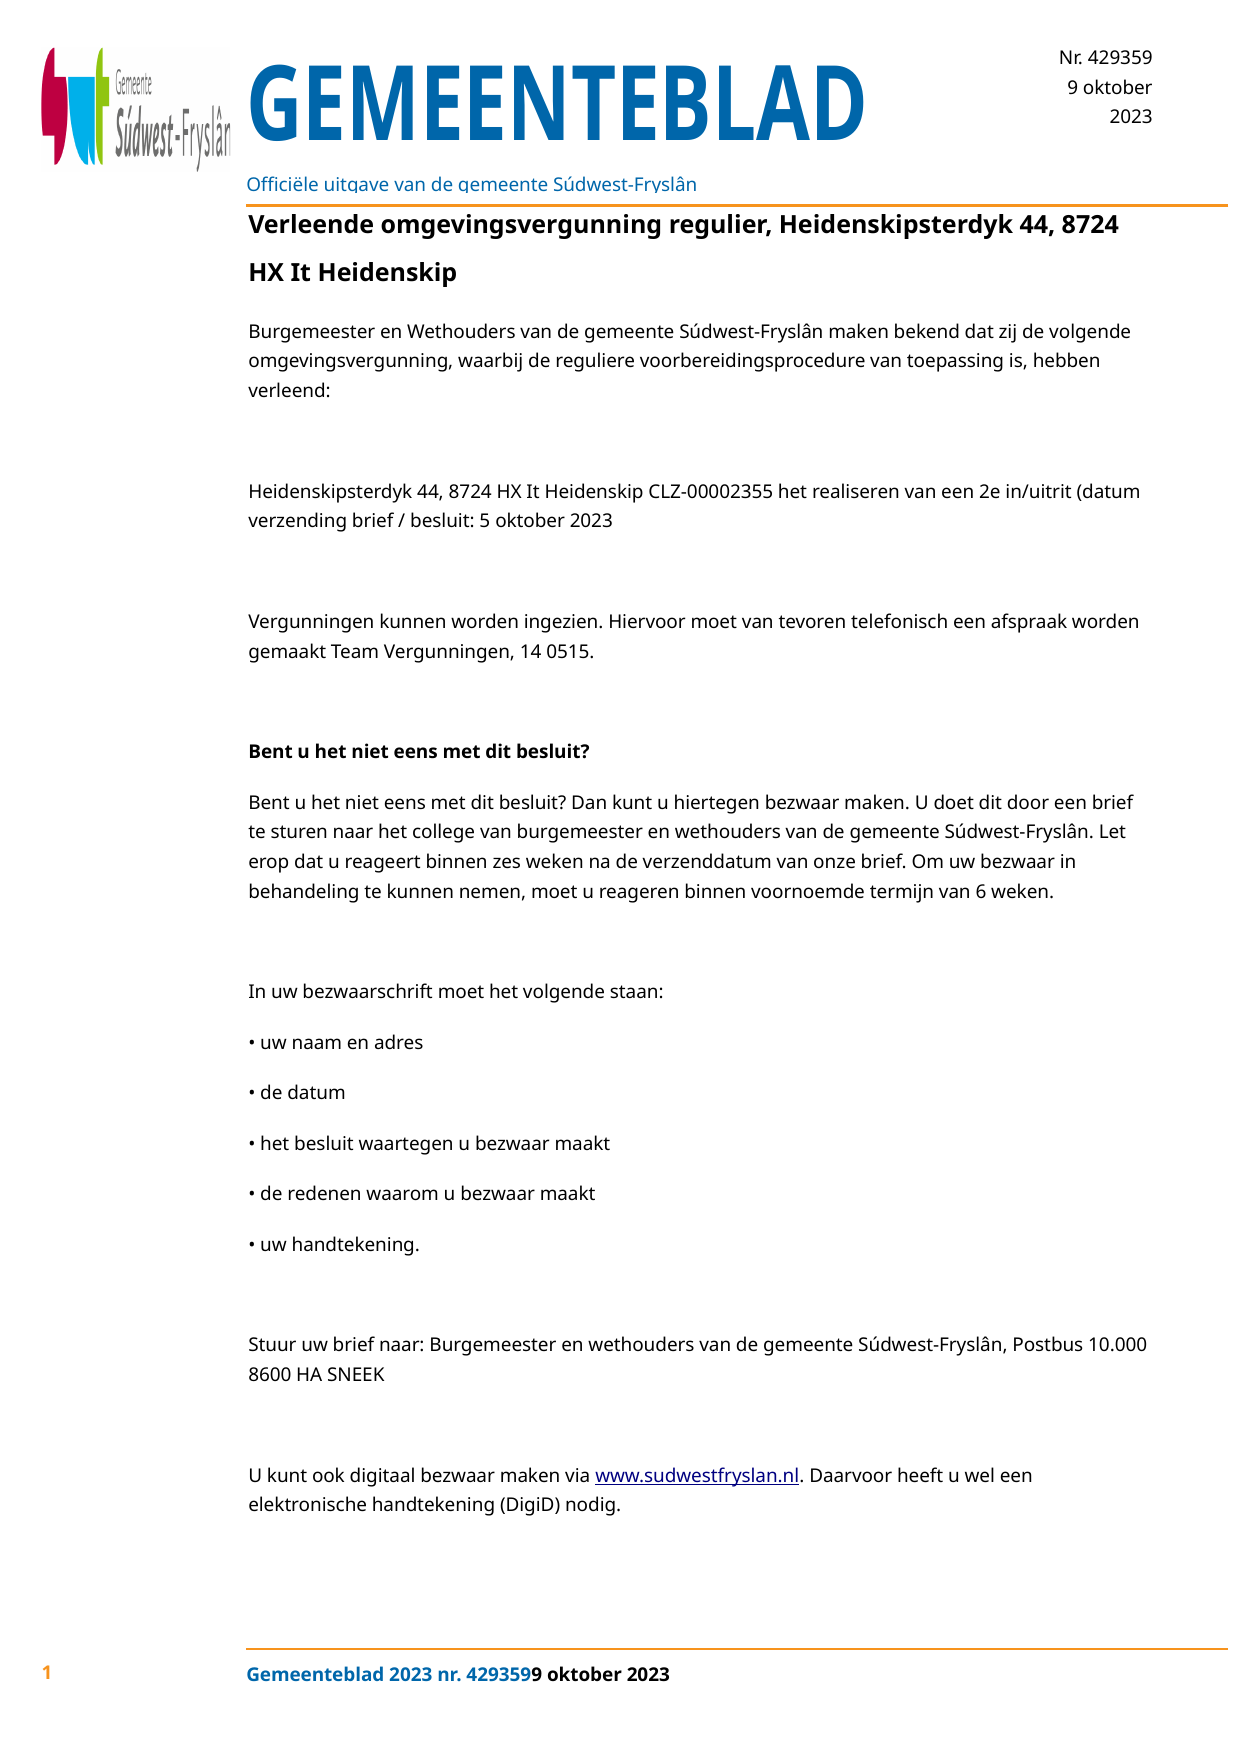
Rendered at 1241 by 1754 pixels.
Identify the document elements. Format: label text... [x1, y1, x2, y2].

text • het besluit waartegen u bezwaar maakt [248, 1130, 1152, 1156]
picture [41, 47, 231, 172]
text In uw bezwaarschrift moet het volgende staan: [248, 979, 1152, 1004]
text • de redenen waarom u bezwaar maakt [248, 1180, 1152, 1206]
text • de datum [248, 1079, 1152, 1105]
text • uw handtekening. [248, 1231, 1152, 1257]
text Bent u het niet eens met dit besluit? [248, 739, 1152, 764]
text Verleende omgevingsvergunning regulier, Heidenskipsterdyk 44, 8724 HX It Heidenskip [248, 207, 1152, 288]
text Heidenskipsterdyk 44, 8724 HX It Heidenskip CLZ-00002355 het realiseren van een 2e in/uitrit (datum verzending brief / besluit: 5 oktober 2023 [248, 478, 1152, 533]
text U kunt ook digitaal bezwaar maken via www.sudwestfryslan.nl. Daarvoor heeft u wel een elektronische handtekening (DigiD) nodig. [248, 1462, 1152, 1517]
text Vergunningen kunnen worden ingezien. Hiervoor moet van tevoren telefonisch een afspraak worden gemaakt Team Vergunningen, 14 0515. [248, 608, 1152, 664]
text Bent u het niet eens met dit besluit? Dan kunt u hiertegen bezwaar maken. U doet dit door een brief te sturen naar het college van burgemeester en wethouders van de gemeente Súdwest-Fryslân. Let erop dat u reageert binnen zes weken na de verzenddatum van onze brief. Om uw bezwaar in behandeling te kunnen nemen, moet u reageren binnen voornoemde termijn van 6 weken. [248, 789, 1152, 904]
text • uw naam en adres [248, 1029, 1152, 1055]
text Burgemeester en Wethouders van de gemeente Súdwest-Fryslân maken bekend dat zij de volgende omgevingsvergunning, waarbij de reguliere voorbereidingsprocedure van toepassing is, hebben verleend: [248, 318, 1152, 403]
text Stuur uw brief naar: Burgemeester en wethouders van de gemeente Súdwest-Fryslân, Postbus 10.000 8600 HA SNEEK [248, 1332, 1152, 1387]
